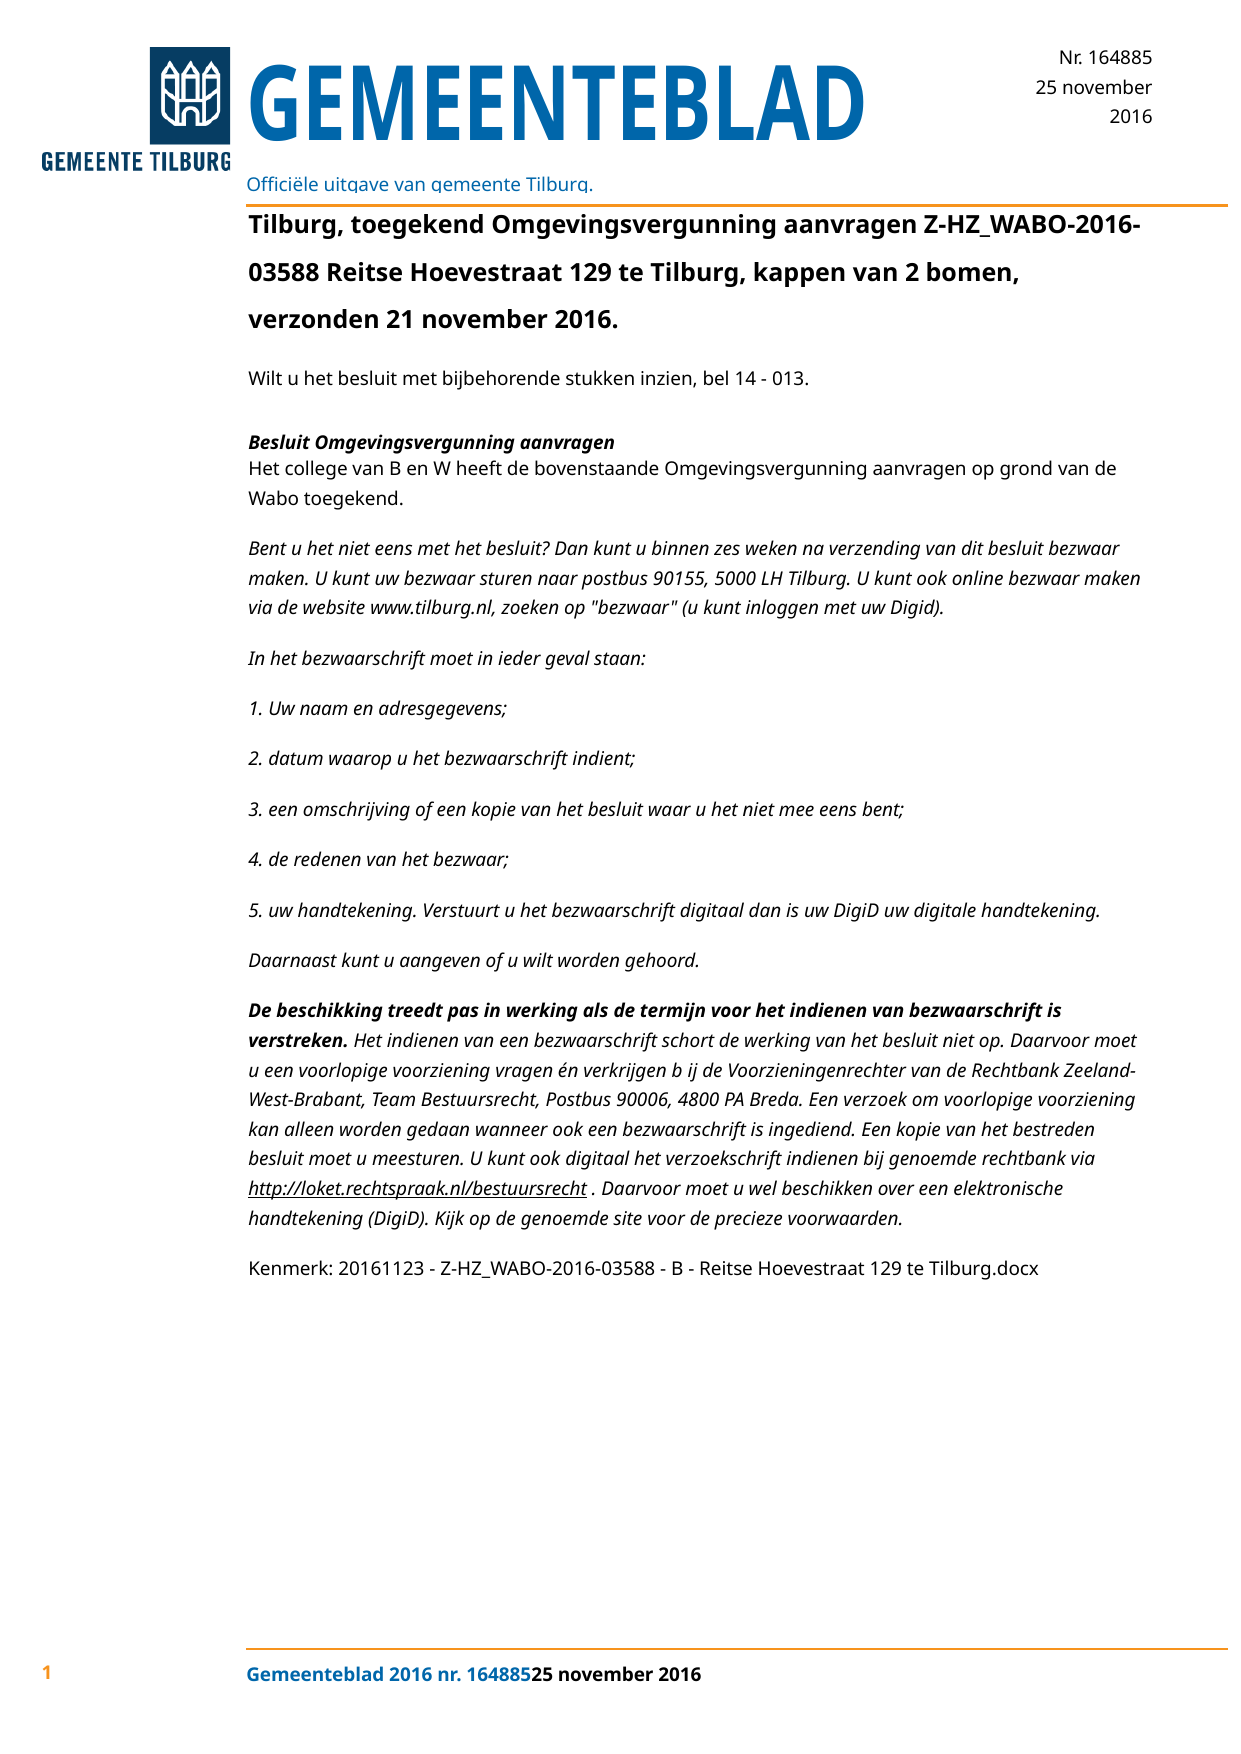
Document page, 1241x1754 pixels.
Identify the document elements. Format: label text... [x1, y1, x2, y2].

text 5. uw handtekening. Verstuurt u het bezwaarschrift digitaal dan is uw DigiD uw digitale handtekening. [248, 897, 1152, 923]
text Daarnaast kunt u aangeven of u wilt worden gehoord. [248, 947, 1152, 973]
text Het college van B en W heeft de bovenstaande Omgevingsvergunning aanvragen op grond van de Wabo toegekend. [248, 455, 1152, 511]
text Bent u het niet eens met het besluit? Dan kunt u binnen zes weken na verzending van dit besluit bezwaar maken. U kunt uw bezwaar sturen naar postbus 90155, 5000 LH Tilburg. U kunt ook online bezwaar maken via de website www.tilburg.nl, zoeken op "bezwaar" (u kunt inloggen met uw Digid). [248, 535, 1152, 620]
text In het bezwaarschrift moet in ieder geval staan: [248, 645, 1152, 671]
text 4. de redenen van het bezwaar; [248, 846, 1152, 872]
text Besluit Omgevingsvergunning aanvragen [248, 429, 1152, 455]
picture [41, 47, 231, 172]
text De beschikking treedt pas in werking als de termijn voor het indienen van bezwaarschrift is verstreken. Het indienen van een bezwaarschrift schort de werking van het besluit niet op. Daarvoor moet u een voorlopige voorziening vragen én verkrijgen b ij de Voorzieningenrechter van de Rechtbank Zeeland-West-Brabant, Team Bestuursrecht, Postbus 90006, 4800 PA Breda. Een verzoek om voorlopige voorziening kan alleen worden gedaan wanneer ook een bezwaarschrift is ingediend. Een kopie van het bestreden besluit moet u meesturen. U kunt ook digitaal het verzoekschrift indienen bij genoemde rechtbank via http://loket.rechtspraak.nl/bestuursrecht . Daarvoor moet u wel beschikken over een elektronische handtekening (DigiD). Kijk op de genoemde site voor de precieze voorwaarden. [248, 998, 1152, 1231]
text 2. datum waarop u het bezwaarschrift indient; [248, 746, 1152, 771]
text Wilt u het besluit met bijbehorende stukken inzien, bel 14 - 013. [248, 366, 1152, 391]
text Kenmerk: 20161123 - Z-HZ_WABO-2016-03588 - B - Reitse Hoevestraat 129 te Tilburg.docx [248, 1255, 1152, 1281]
text 3. een omschrijving of een kopie van het besluit waar u het niet mee eens bent; [248, 796, 1152, 822]
text Tilburg, toegekend Omgevingsvergunning aanvragen Z-HZ_WABO-2016-03588 Reitse Hoevestraat 129 te Tilburg, kappen van 2 bomen, verzonden 21 november 2016. [248, 207, 1152, 336]
text 1. Uw naam en adresgegevens; [248, 695, 1152, 721]
